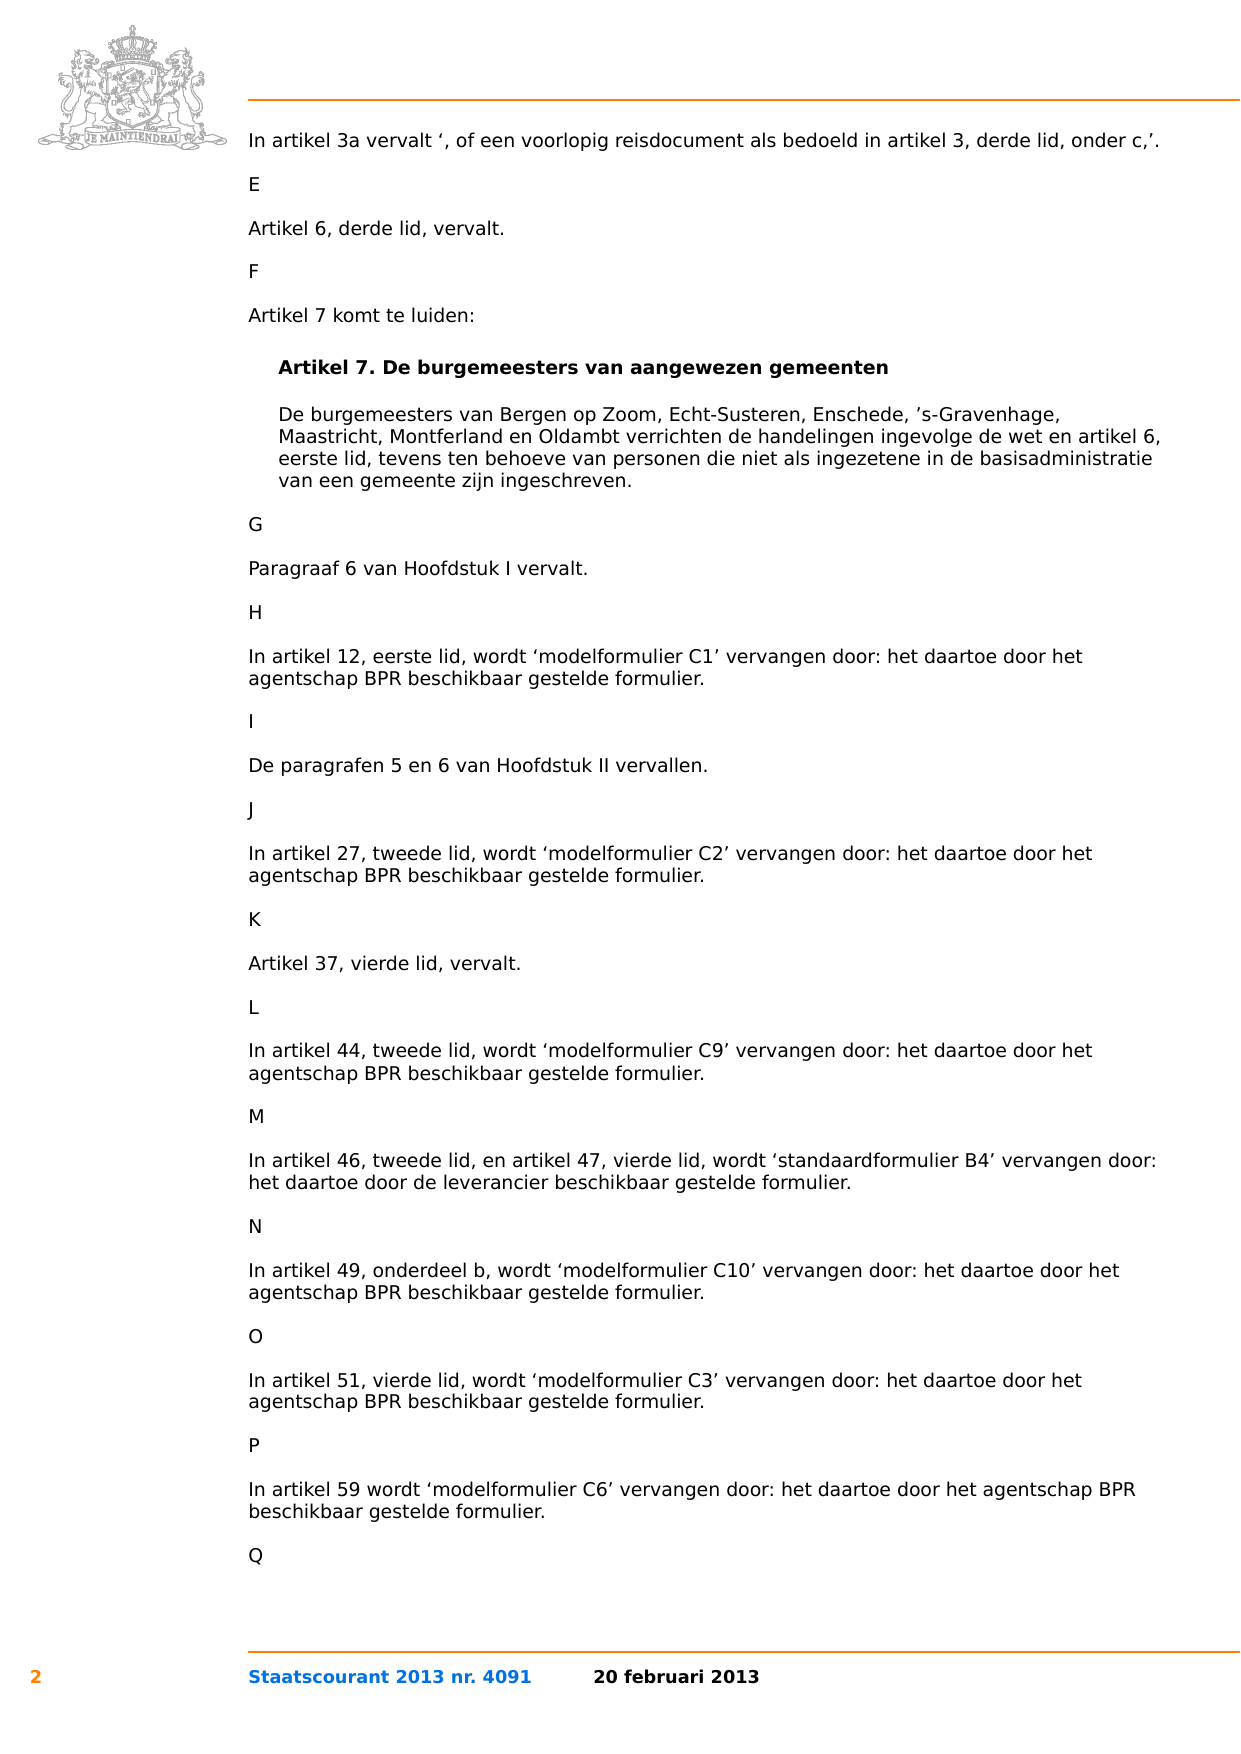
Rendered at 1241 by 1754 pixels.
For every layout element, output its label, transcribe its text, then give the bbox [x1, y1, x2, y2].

text In artikel 49, onderdeel b, wordt ‘modelformulier C10’ vervangen door: het daartoe door het agentschap BPR beschikbaar gestelde formulier. [248, 1260, 1163, 1304]
text In artikel 51, vierde lid, wordt ‘modelformulier C3’ vervangen door: het daartoe door het agentschap BPR beschikbaar gestelde formulier. [248, 1369, 1163, 1413]
text F [248, 261, 1163, 283]
text Artikel 6, derde lid, vervalt. [248, 218, 1163, 239]
text In artikel 12, eerste lid, wordt ‘modelformulier C1’ vervangen door: het daartoe door het agentschap BPR beschikbaar gestelde formulier. [248, 646, 1163, 689]
text In artikel 3a vervalt ‘, of een voorlopig reisdocument als bedoeld in artikel 3, derde lid, onder c,’. [248, 130, 1163, 152]
subtitle Artikel 7. De burgemeesters van aangewezen gemeenten [278, 357, 1163, 379]
text In artikel 44, tweede lid, wordt ‘modelformulier C9’ vervangen door: het daartoe door het agentschap BPR beschikbaar gestelde formulier. [248, 1040, 1163, 1084]
text In artikel 46, tweede lid, en artikel 47, vierde lid, wordt ‘standaardformulier B4’ vervangen door: het daartoe door de leverancier beschikbaar gestelde formulier. [248, 1150, 1163, 1194]
text In artikel 27, tweede lid, wordt ‘modelformulier C2’ vervangen door: het daartoe door het agentschap BPR beschikbaar gestelde formulier. [248, 843, 1163, 887]
text Artikel 7 komt te luiden: [248, 305, 1163, 327]
text K [248, 909, 1163, 931]
text N [248, 1216, 1163, 1238]
text In artikel 59 wordt ‘modelformulier C6’ vervangen door: het daartoe door het agentschap BPR beschikbaar gestelde formulier. [248, 1479, 1163, 1523]
text De burgemeesters van Bergen op Zoom, Echt-Susteren, Enschede, ’s-Gravenhage, Maastricht, Montferland en Oldambt verrichten de handelingen ingevolge de wet en artikel 6, eerste lid, tevens ten behoeve van personen die niet als ingezetene in de basisadministratie van een gemeente zijn ingeschreven. [278, 404, 1163, 492]
text O [248, 1326, 1163, 1348]
text E [248, 174, 1163, 196]
text P [248, 1435, 1163, 1457]
text De paragrafen 5 en 6 van Hoofdstuk II vervallen. [248, 755, 1163, 777]
text J [248, 799, 1163, 821]
text L [248, 997, 1163, 1018]
text H [248, 602, 1163, 624]
text Paragraaf 6 van Hoofdstuk I vervalt. [248, 558, 1163, 580]
picture [38, 25, 227, 150]
text I [248, 711, 1163, 733]
text G [248, 514, 1163, 536]
text Artikel 37, vierde lid, vervalt. [248, 953, 1163, 975]
text Q [248, 1545, 1163, 1567]
text M [248, 1106, 1163, 1128]
